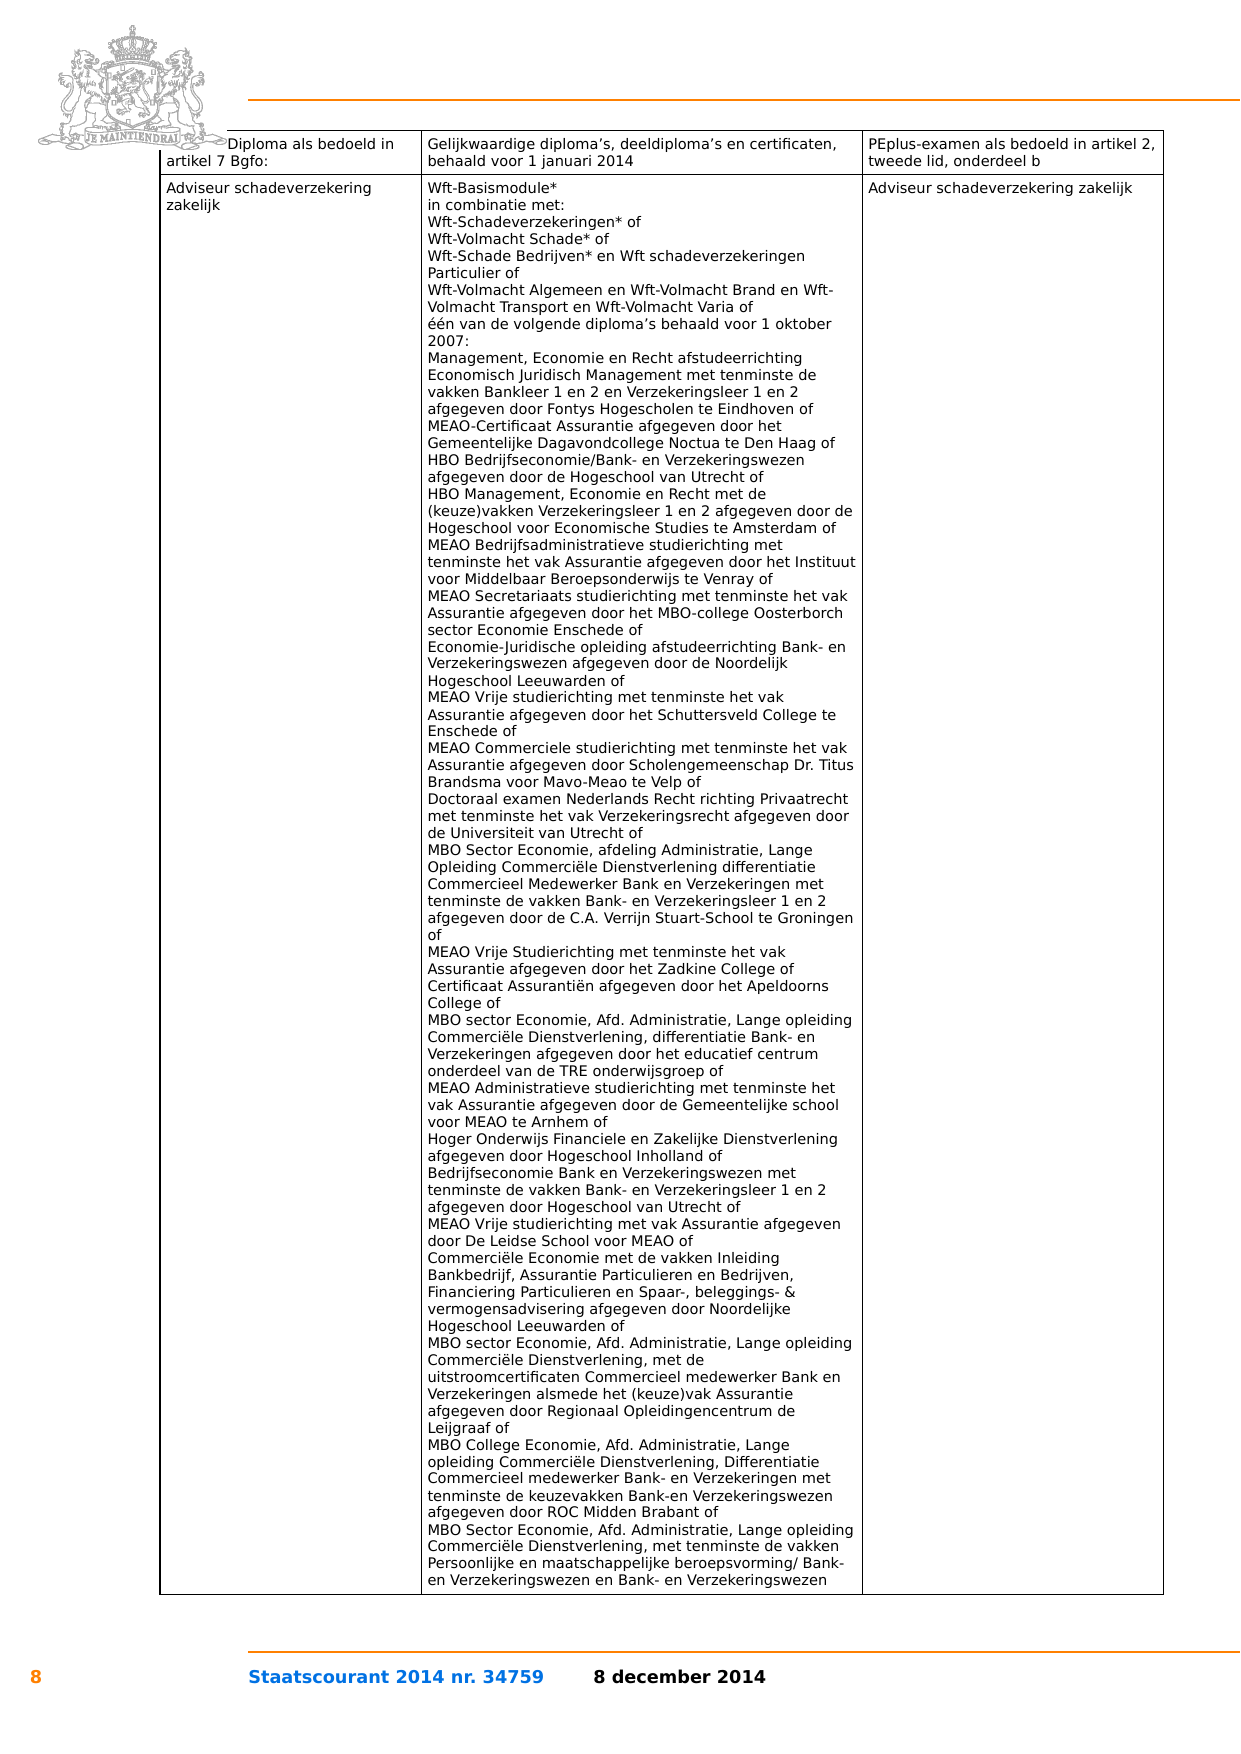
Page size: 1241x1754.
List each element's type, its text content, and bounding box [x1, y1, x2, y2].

table_cell [161, 1012, 421, 1594]
table_cell [863, 1012, 1163, 1594]
table_cell Adviseur schadeverzekering zakelijk [863, 175, 1163, 1012]
table_header PEplus-examen als bedoeld in artikel 2, tweede lid, onderdeel b [863, 131, 1163, 174]
table_header Diploma als bedoeld in artikel 7 Bgfo: [161, 131, 421, 174]
table_cell Wft-Basismodule* in combinatie met: Wft-Schadeverzekeringen* of Wft-Volmacht Schade* of Wft-Schade Bedrijven* en Wft schadeverzekeringen Particulier of Wft-Volmacht Algemeen en Wft-Volmacht Brand en Wft-Volmacht Transport en Wft-Volmacht Varia of één van de volgende diploma’s behaald voor 1 oktober 2007: Management, Economie en Recht afstudeerrichting Economisch Juridisch Management met tenminste de vakken Bankleer 1 en 2 en Verzekeringsleer 1 en 2 afgegeven door Fontys Hogescholen te Eindhoven of MEAO-Certificaat Assurantie afgegeven door het Gemeentelijke Dagavondcollege Noctua te Den Haag of HBO Bedrijfseconomie/Bank- en Verzekeringswezen afgegeven door de Hogeschool van Utrecht of HBO Management, Economie en Recht met de (keuze)vakken Verzekeringsleer 1 en 2 afgegeven door de Hogeschool voor Economische Studies te Amsterdam of MEAO Bedrijfsadministratieve studierichting met tenminste het vak Assurantie afgegeven door het Instituut voor Middelbaar Beroepsonderwijs te Venray of MEAO Secretariaats studierichting met tenminste het vak Assurantie afgegeven door het MBO-college Oosterborch sector Economie Enschede of Economie-Juridische opleiding afstudeerrichting Bank- en Verzekeringswezen afgegeven door de Noordelijk Hogeschool Leeuwarden of MEAO Vrije studierichting met tenminste het vak Assurantie afgegeven door het Schuttersveld College te Enschede of MEAO Commerciele studierichting met tenminste het vak Assurantie afgegeven door Scholengemeenschap Dr. Titus Brandsma voor Mavo-Meao te Velp of Doctoraal examen Nederlands Recht richting Privaatrecht met tenminste het vak Verzekeringsrecht afgegeven door de Universiteit van Utrecht of MBO Sector Economie, afdeling Administratie, Lange Opleiding Commerciële Dienstverlening differentiatie Commercieel Medewerker Bank en Verzekeringen met tenminste de vakken Bank- en Verzekeringsleer 1 en 2 afgegeven door de C.A. Verrijn Stuart-School te Groningen of MEAO Vrije Studierichting met tenminste het vak Assurantie afgegeven door het Zadkine College of Certificaat Assurantiën afgegeven door het Apeldoorns College of [422, 175, 862, 1012]
picture [38, 25, 227, 150]
table_header Gelijkwaardige diploma’s, deeldiploma’s en certificaten, behaald voor 1 januari 2014 [422, 131, 862, 174]
table_cell Adviseur schadeverzekering zakelijk [161, 175, 421, 1012]
table_cell MBO sector Economie, Afd. Administratie, Lange opleiding Commerciële Dienstverlening, differentiatie Bank- en Verzekeringen afgegeven door het educatief centrum onderdeel van de TRE onderwijsgroep of MEAO Administratieve studierichting met tenminste het vak Assurantie afgegeven door de Gemeentelijke school voor MEAO te Arnhem of Hoger Onderwijs Financiele en Zakelijke Dienstverlening afgegeven door Hogeschool Inholland of Bedrijfseconomie Bank en Verzekeringswezen met tenminste de vakken Bank- en Verzekeringsleer 1 en 2 afgegeven door Hogeschool van Utrecht of MEAO Vrije studierichting met vak Assurantie afgegeven door De Leidse School voor MEAO of Commerciële Economie met de vakken Inleiding Bankbedrijf, Assurantie Particulieren en Bedrijven, Financiering Particulieren en Spaar-, beleggings- & vermogensadvisering afgegeven door Noordelijke Hogeschool Leeuwarden of MBO sector Economie, Afd. Administratie, Lange opleiding Commerciële Dienstverlening, met de uitstroomcertificaten Commercieel medewerker Bank en Verzekeringen alsmede het (keuze)vak Assurantie afgegeven door Regionaal Opleidingencentrum de Leijgraaf of MBO College Economie, Afd. Administratie, Lange opleiding Commerciële Dienstverlening, Differentiatie Commercieel medewerker Bank- en Verzekeringen met tenminste de keuzevakken Bank-en Verzekeringswezen afgegeven door ROC Midden Brabant of MBO Sector Economie, Afd. Administratie, Lange opleiding Commerciële Dienstverlening, met tenminste de vakken Persoonlijke en maatschappelijke beroepsvorming/ Bank- en Verzekeringswezen en Bank- en Verzekeringswezen [422, 1012, 862, 1594]
